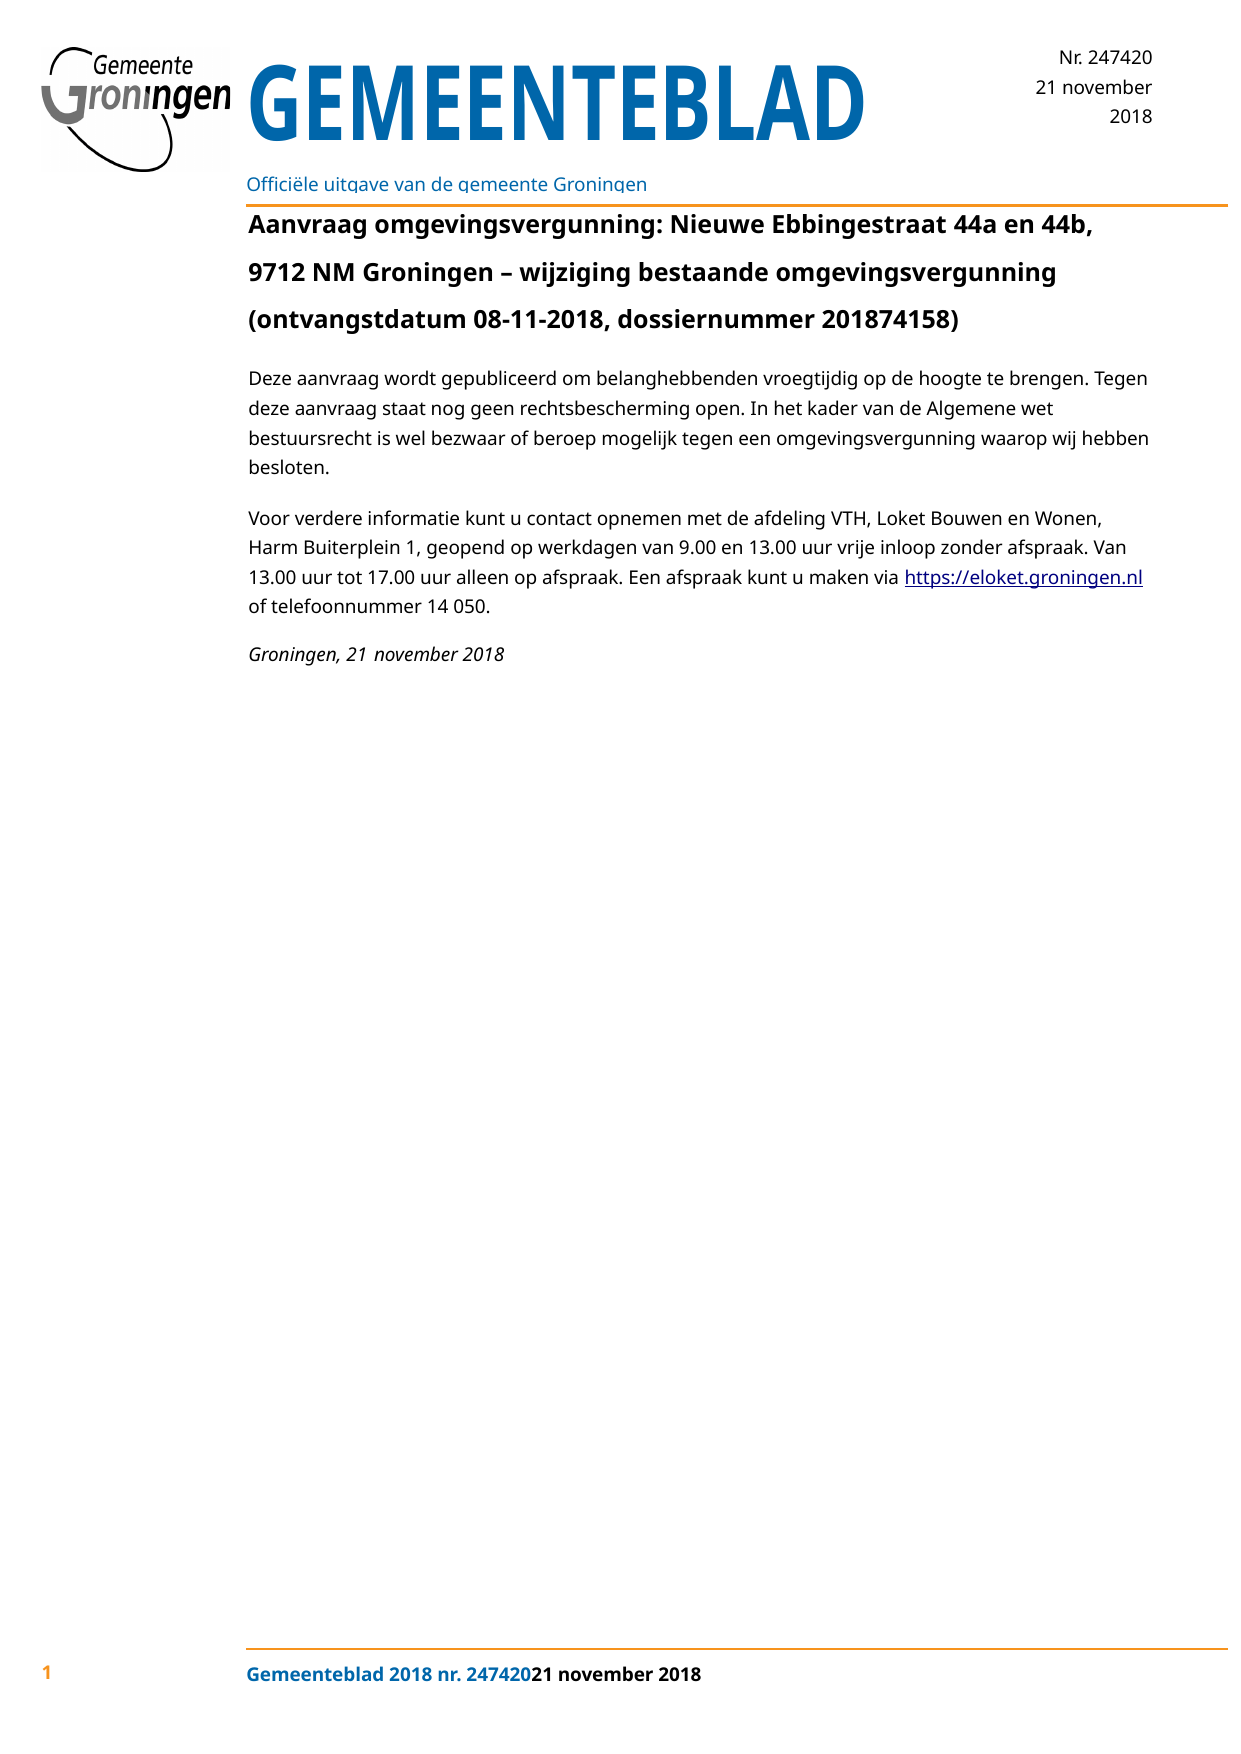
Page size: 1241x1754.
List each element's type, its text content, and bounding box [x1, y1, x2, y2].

text Voor verdere informatie kunt u contact opnemen met de afdeling VTH, Loket Bouwen en Wonen, Harm Buiterplein 1, geopend op werkdagen van 9.00 en 13.00 uur vrije inloop zonder afspraak. Van 13.00 uur tot 17.00 uur alleen op afspraak. Een afspraak kunt u maken via https://eloket.groningen.nl of telefoonnummer 14 050. [248, 505, 1152, 619]
picture [41, 47, 231, 172]
text Deze aanvraag wordt gepubliceerd om belanghebbenden vroegtijdig op de hoogte te brengen. Tegen deze aanvraag staat nog geen rechtsbescherming open. In het kader van de Algemene wet bestuursrecht is wel bezwaar of beroep mogelijk tegen een omgevingsvergunning waarop wij hebben besloten. [248, 366, 1152, 480]
text Groningen, 21 november 2018 [248, 641, 1152, 667]
text Aanvraag omgevingsvergunning: Nieuwe Ebbingestraat 44a en 44b, 9712 NM Groningen – wijziging bestaande omgevingsvergunning (ontvangstdatum 08-11-2018, dossiernummer 201874158) [248, 207, 1152, 336]
